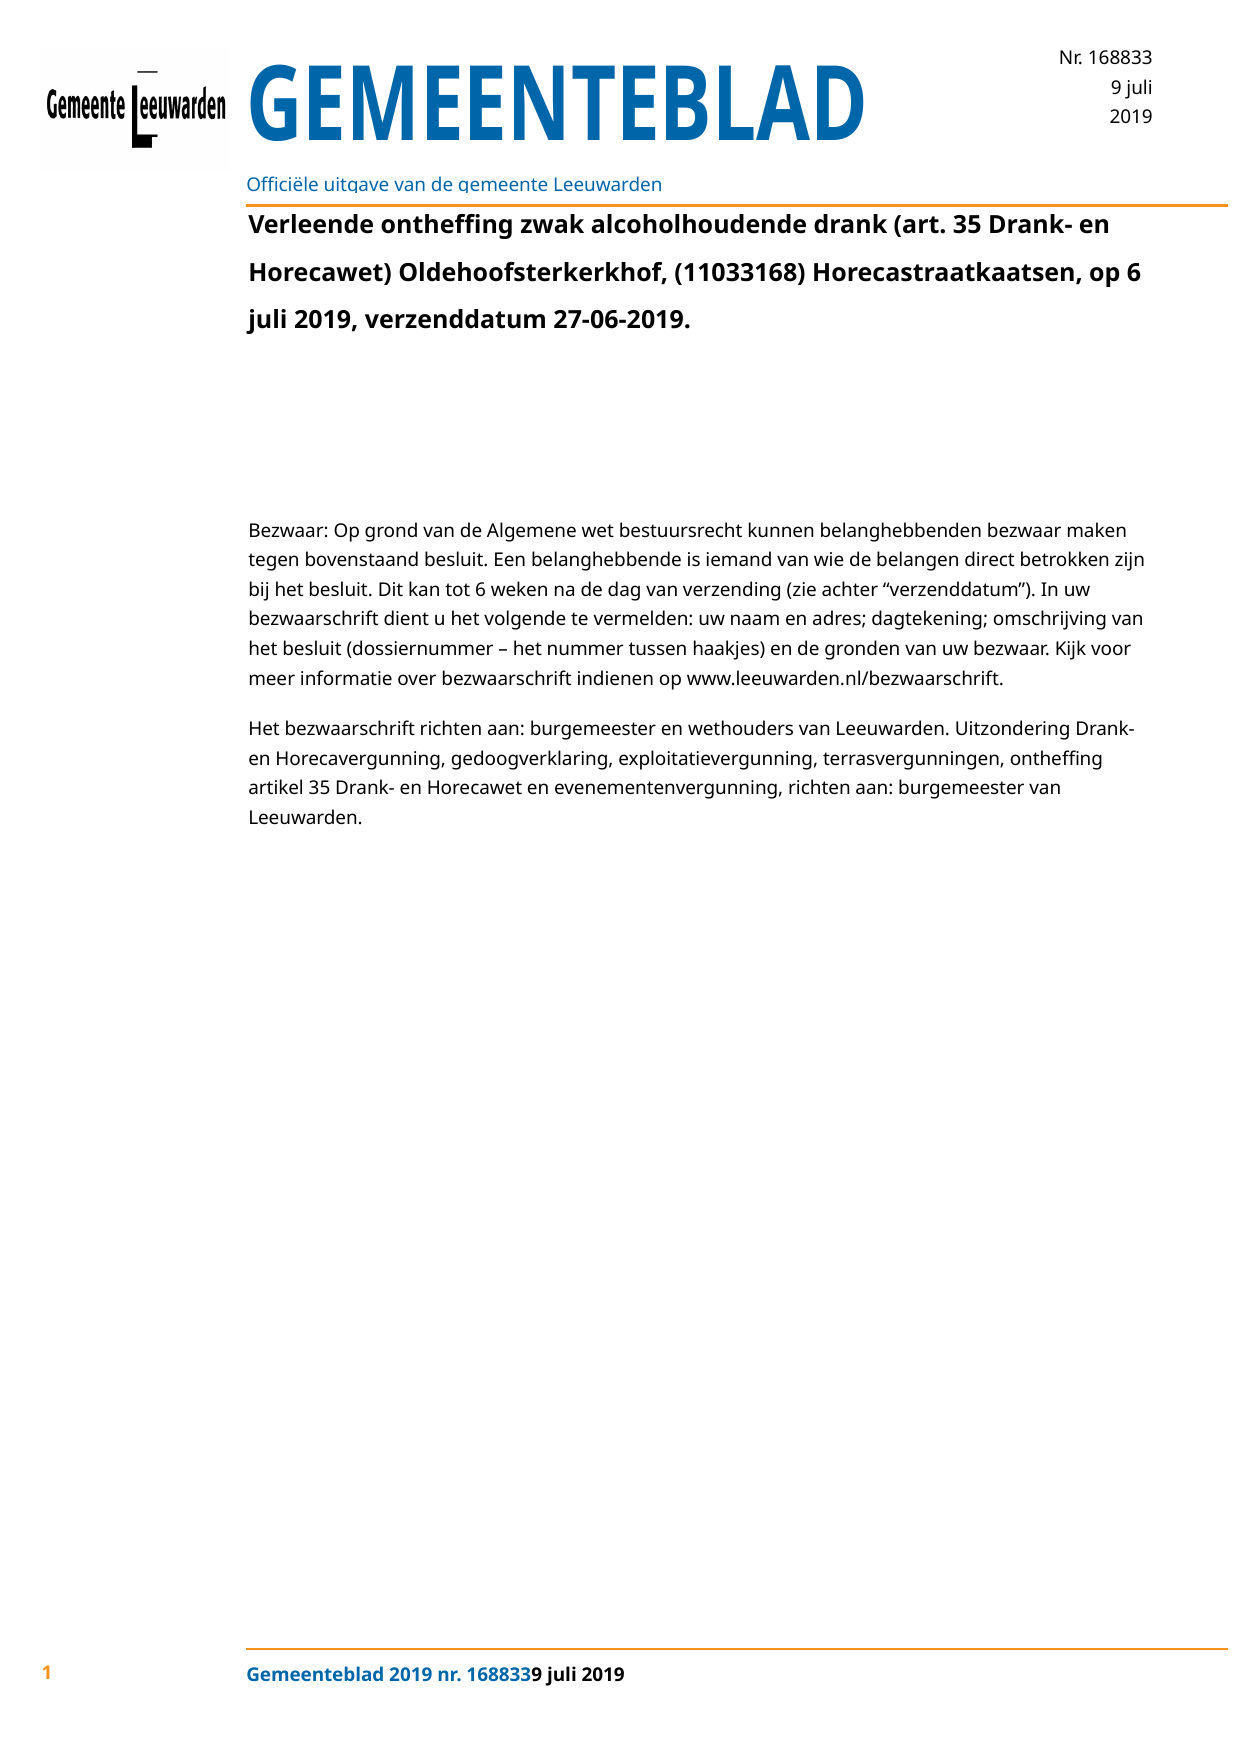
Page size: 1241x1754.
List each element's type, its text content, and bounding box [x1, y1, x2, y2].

text Verleende ontheffing zwak alcoholhoudende drank (art. 35 Drank- en Horecawet) Oldehoofsterkerkhof, (11033168) Horecastraatkaatsen, op 6 juli 2019, verzenddatum 27-06-2019. [248, 207, 1152, 336]
text Bezwaar: Op grond van de Algemene wet bestuursrecht kunnen belanghebbenden bezwaar maken tegen bovenstaand besluit. Een belanghebbende is iemand van wie de belangen direct betrokken zijn bij het besluit. Dit kan tot 6 weken na de dag van verzending (zie achter “verzenddatum”). In uw bezwaarschrift dient u het volgende te vermelden: uw naam en adres; dagtekening; omschrijving van het besluit (dossiernummer – het nummer tussen haakjes) en de gronden van uw bezwaar. Kijk voor meer informatie over bezwaarschrift indienen op www.leeuwarden.nl/bezwaarschrift. [248, 517, 1152, 690]
text Het bezwaarschrift richten aan: burgemeester en wethouders van Leeuwarden. Uitzondering Drank- en Horecavergunning, gedoogverklaring, exploitatievergunning, terrasvergunningen, ontheffing artikel 35 Drank- en Horecawet en evenementenvergunning, richten aan: burgemeester van Leeuwarden. [248, 715, 1152, 829]
picture [41, 47, 231, 172]
